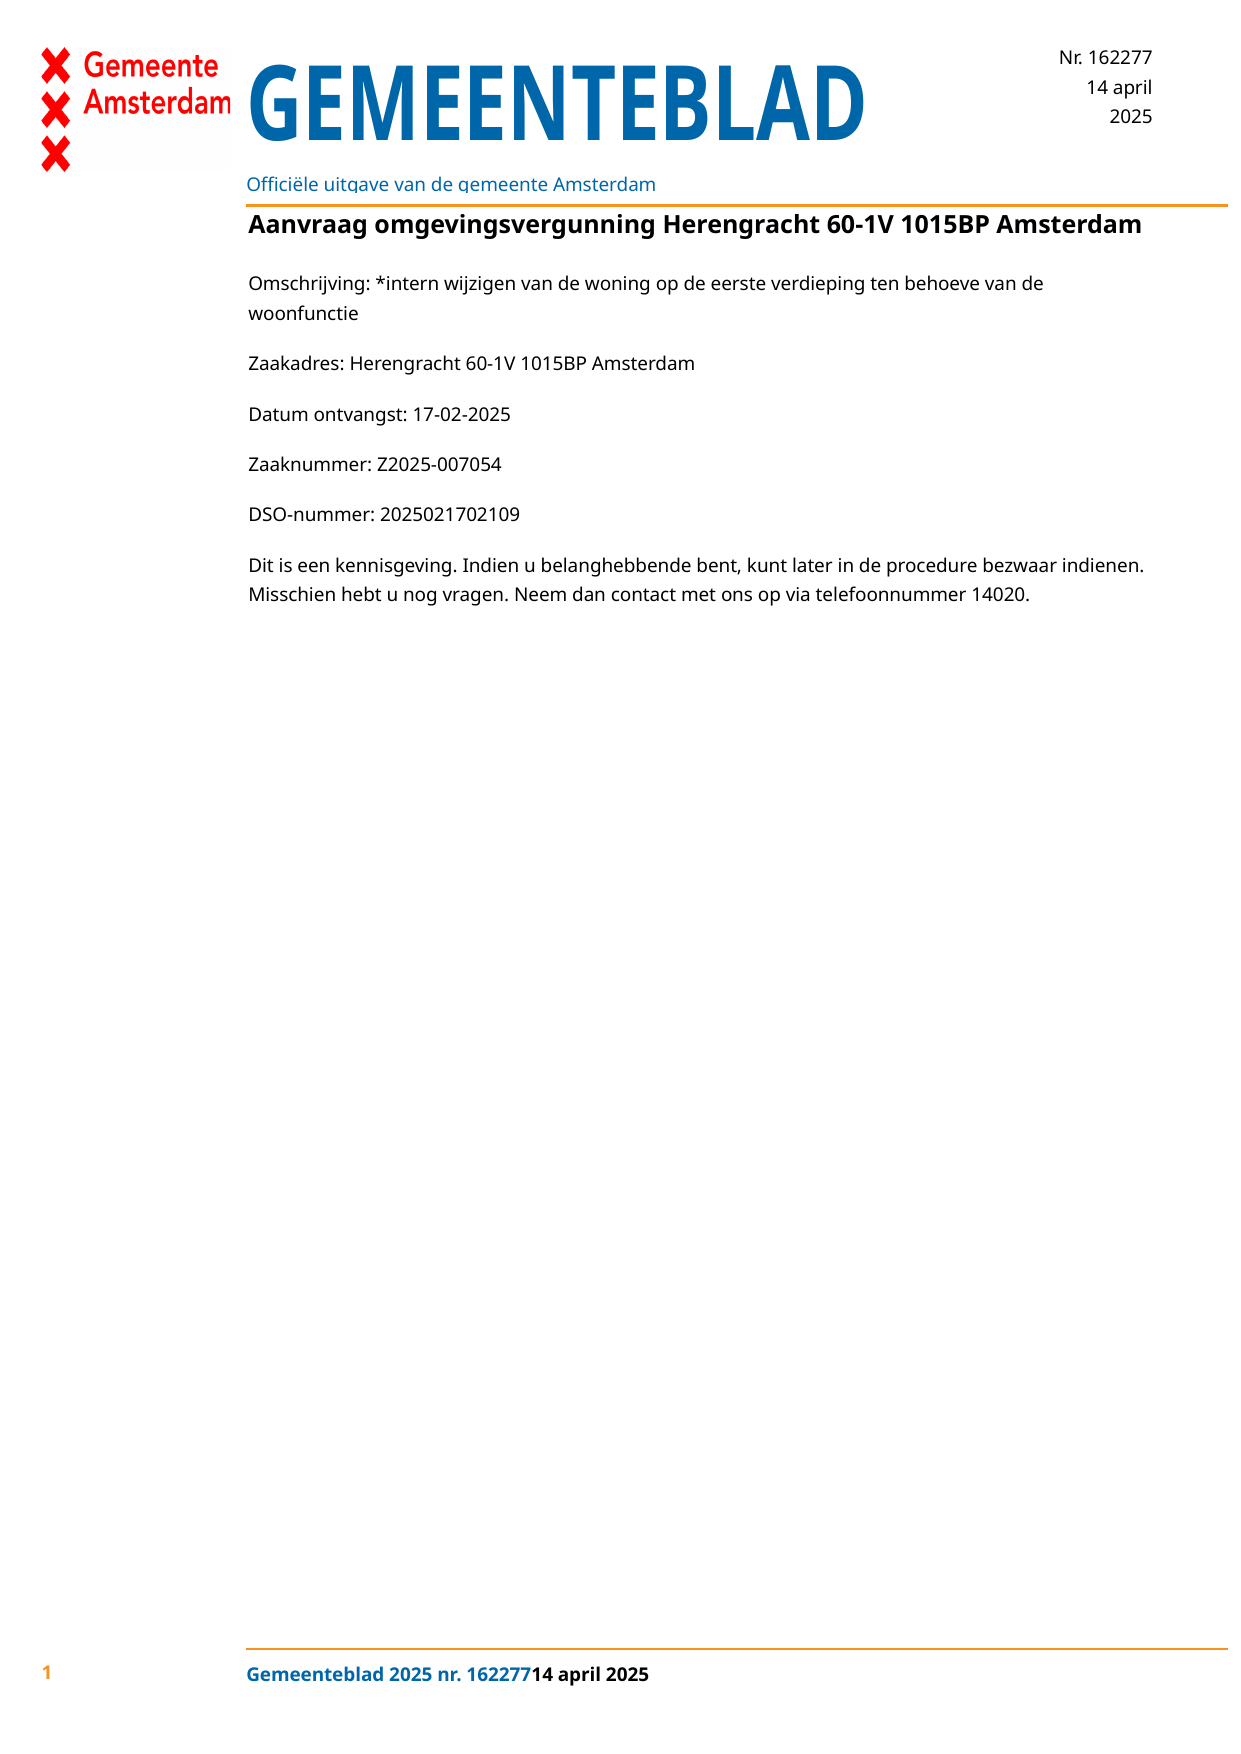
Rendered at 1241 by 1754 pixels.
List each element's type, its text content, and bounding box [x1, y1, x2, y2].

text Dit is een kennisgeving. Indien u belanghebbende bent, kunt later in de procedure bezwaar indienen. Misschien hebt u nog vragen. Neem dan contact met ons op via telefoonnummer 14020. [248, 552, 1152, 607]
text DSO-nummer: 2025021702109 [248, 502, 1152, 527]
text Aanvraag omgevingsvergunning Herengracht 60-1V 1015BP Amsterdam [248, 207, 1152, 241]
text Zaakadres: Herengracht 60-1V 1015BP Amsterdam [248, 350, 1152, 376]
picture [41, 47, 231, 172]
text Datum ontvangst: 17-02-2025 [248, 401, 1152, 426]
text Zaaknummer: Z2025-007054 [248, 451, 1152, 477]
text Omschrijving: *intern wijzigen van de woning op de eerste verdieping ten behoeve van de woonfunctie [248, 270, 1152, 326]
